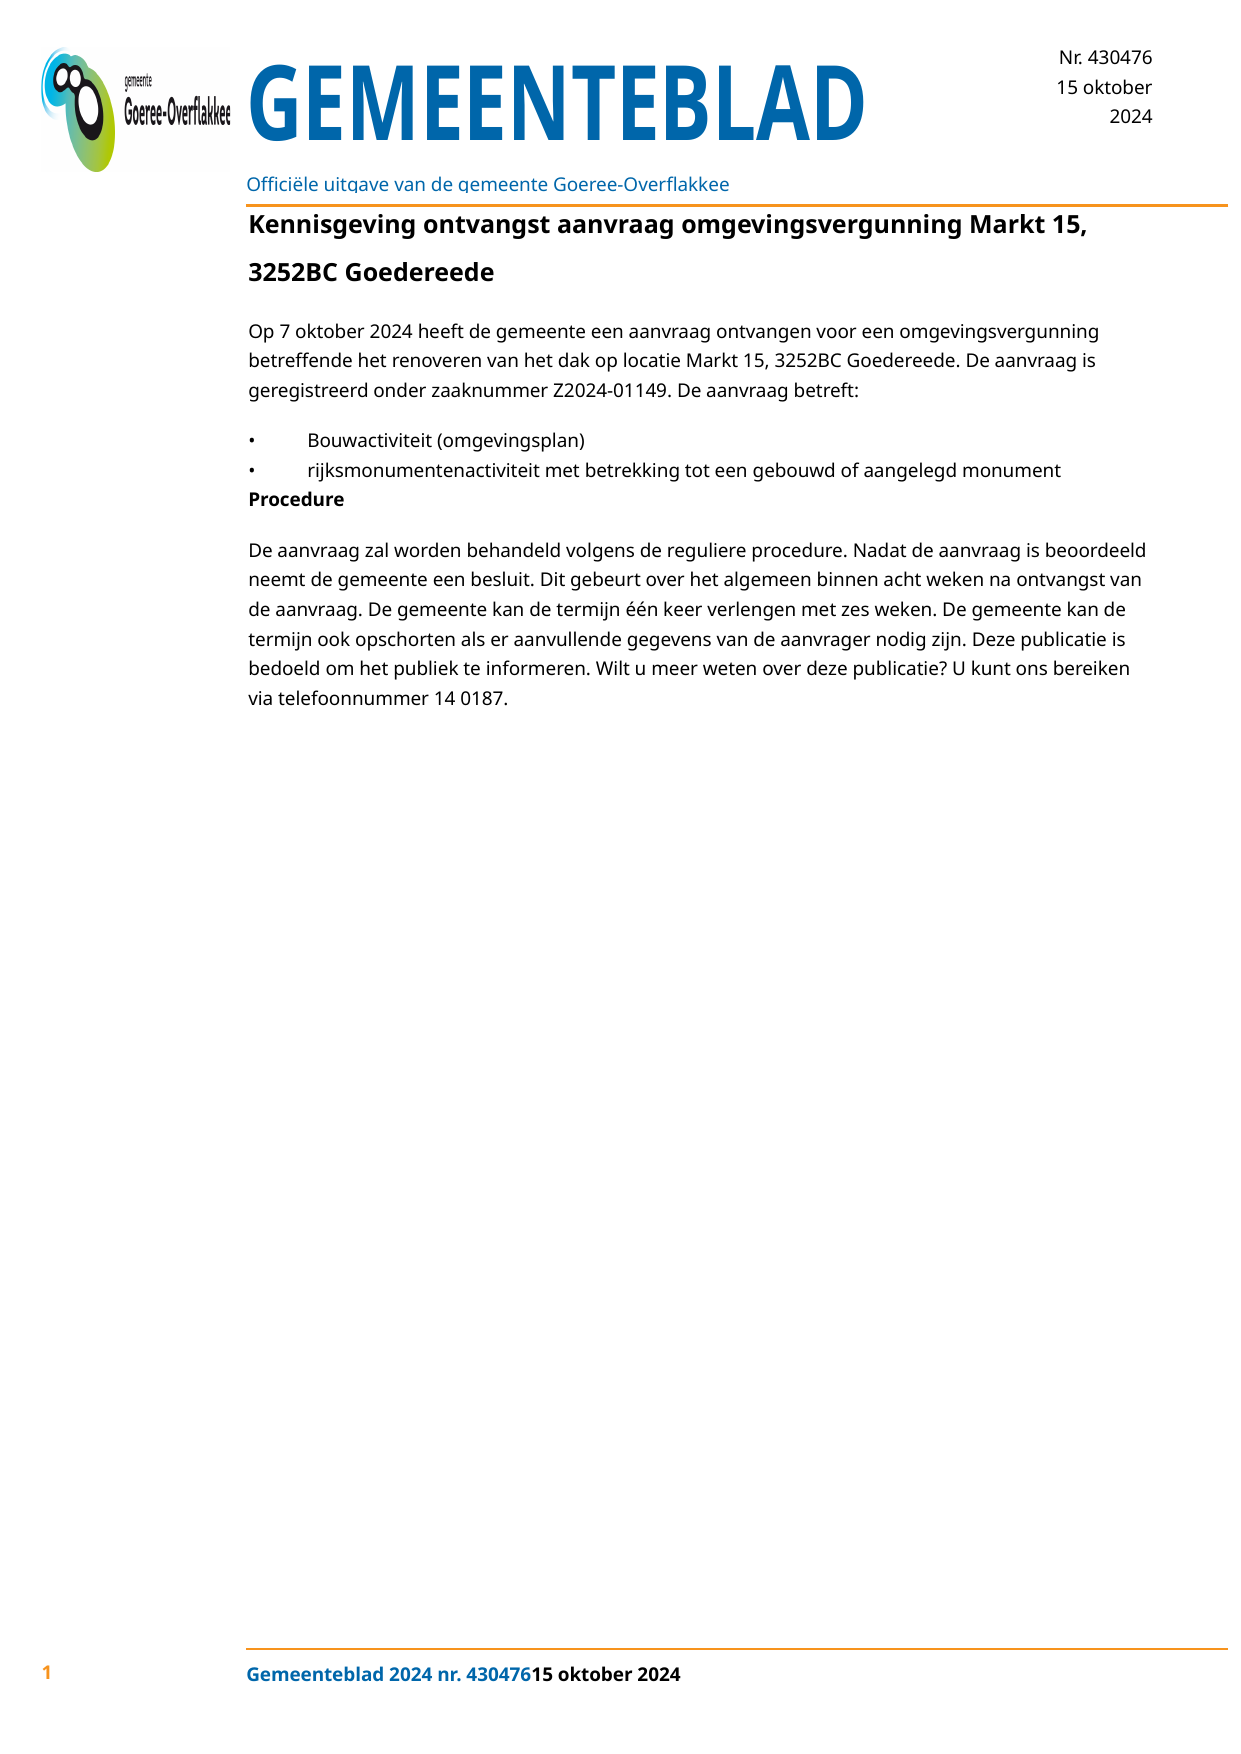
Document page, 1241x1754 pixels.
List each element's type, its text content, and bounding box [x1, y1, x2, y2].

list rijksmonumentenactiviteit met betrekking tot een gebouwd of aangelegd monument [248, 457, 1152, 483]
list Bouwactiviteit (omgevingsplan) [248, 427, 1152, 453]
text Kennisgeving ontvangst aanvraag omgevingsvergunning Markt 15, 3252BC Goedereede [248, 207, 1152, 288]
text De aanvraag zal worden behandeld volgens de reguliere procedure. Nadat de aanvraag is beoordeeld neemt de gemeente een besluit. Dit gebeurt over het algemeen binnen acht weken na ontvangst van de aanvraag. De gemeente kan de termijn één keer verlengen met zes weken. De gemeente kan de termijn ook opschorten als er aanvullende gegevens van de aanvrager nodig zijn. Deze publicatie is bedoeld om het publiek te informeren. Wilt u meer weten over deze publicatie? U kunt ons bereiken via telefoonnummer 14 0187. [248, 537, 1152, 711]
text Procedure [248, 487, 1152, 512]
text Op 7 oktober 2024 heeft de gemeente een aanvraag ontvangen voor een omgevingsvergunning betreffende het renoveren van het dak op locatie Markt 15, 3252BC Goedereede. De aanvraag is geregistreerd onder zaaknummer Z2024-01149. De aanvraag betreft: [248, 318, 1152, 403]
picture [41, 47, 231, 172]
